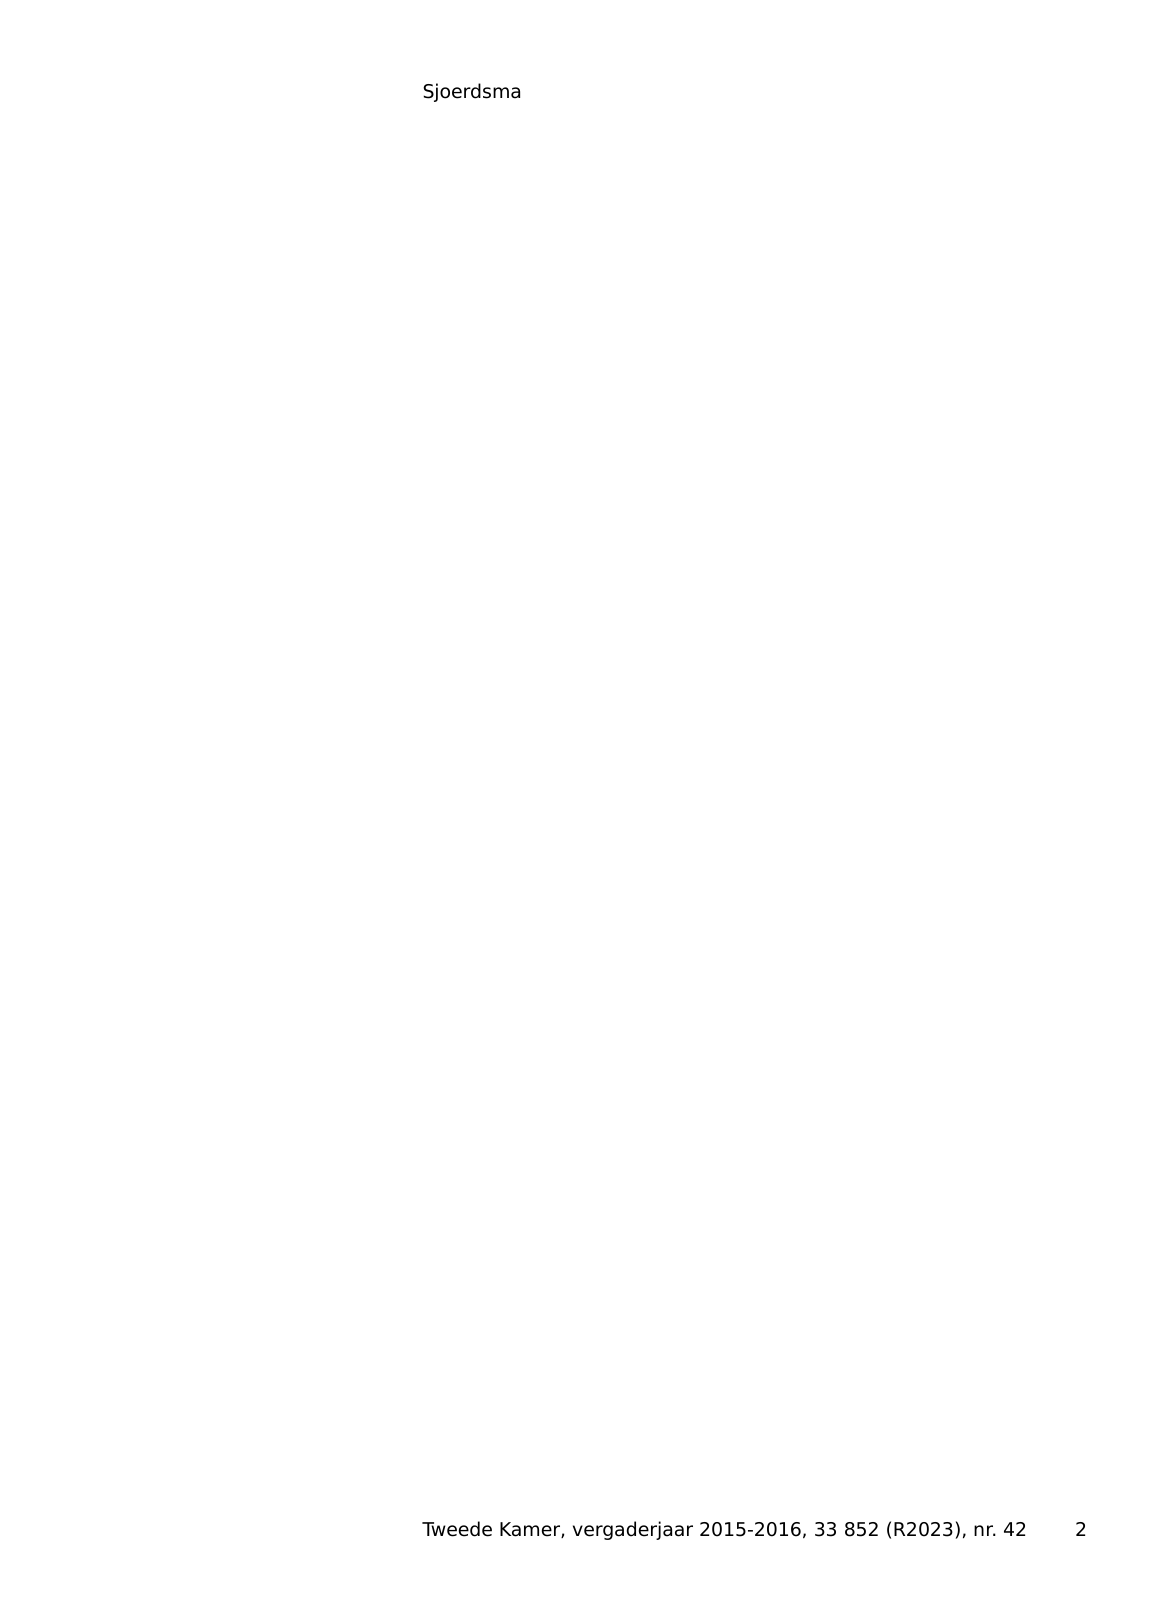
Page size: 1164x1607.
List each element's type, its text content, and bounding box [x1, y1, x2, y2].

text Sjoerdsma [422, 59, 1087, 103]
